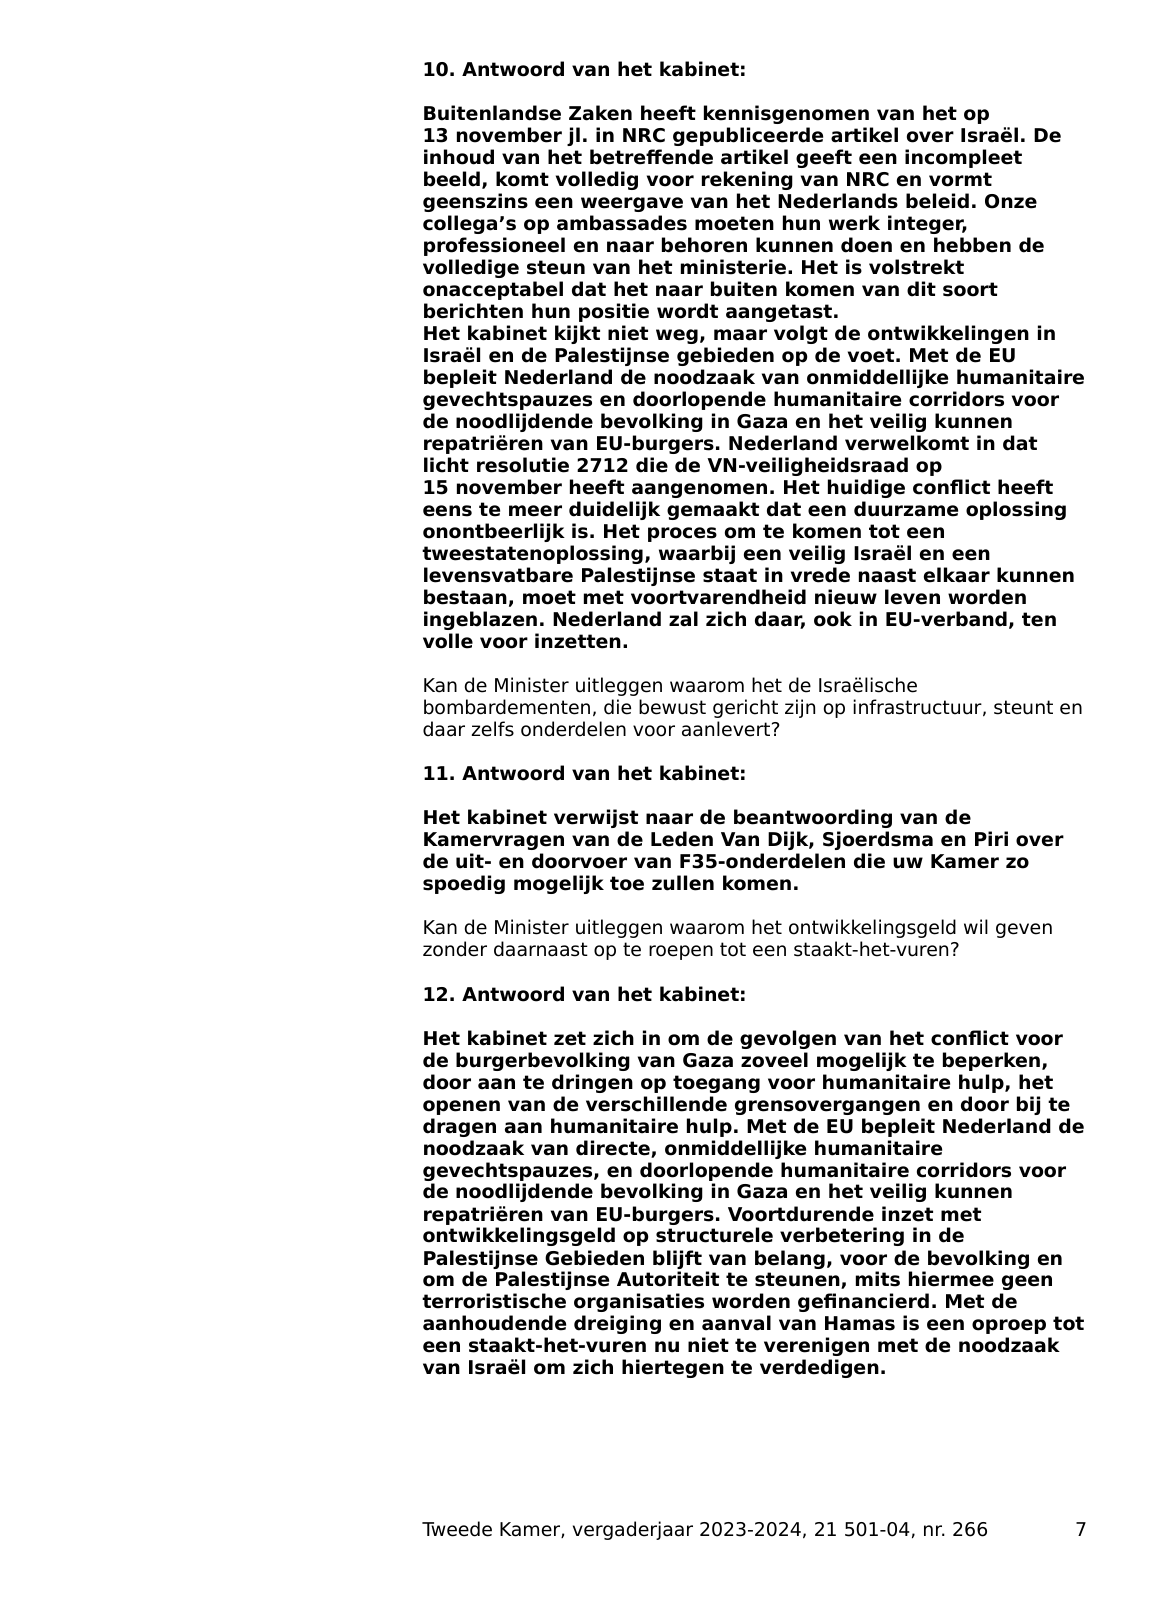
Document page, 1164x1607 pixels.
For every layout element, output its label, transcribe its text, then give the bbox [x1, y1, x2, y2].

text Kan de Minister uitleggen waarom het ontwikkelingsgeld wil geven zonder daarnaast op te roepen tot een staakt-het-vuren? [422, 917, 1087, 961]
text Het kabinet verwijst naar de beantwoording van de Kamervragen van de Leden Van Dijk, Sjoerdsma en Piri over de uit- en doorvoer van F35-onderdelen die uw Kamer zo spoedig mogelijk toe zullen komen. [422, 807, 1087, 895]
text Het kabinet kijkt niet weg, maar volgt de ontwikkelingen in Israël en de Palestijnse gebieden op de voet. Met de EU bepleit Nederland de noodzaak van onmiddellijke humanitaire gevechtspauzes en doorlopende humanitaire corridors voor de noodlijdende bevolking in Gaza en het veilig kunnen repatriëren van EU-burgers. Nederland verwelkomt in dat licht resolutie 2712 die de VN-veiligheidsraad op 15 november heeft aangenomen. Het huidige conflict heeft eens te meer duidelijk gemaakt dat een duurzame oplossing onontbeerlijk is. Het proces om te komen tot een tweestatenoplossing, waarbij een veilig Israël en een levensvatbare Palestijnse staat in vrede naast elkaar kunnen bestaan, moet met voortvarendheid nieuw leven worden ingeblazen. Nederland zal zich daar, ook in EU-verband, ten volle voor inzetten. [422, 323, 1087, 653]
subtitle 10. Antwoord van het kabinet: [422, 59, 1087, 81]
text Buitenlandse Zaken heeft kennisgenomen van het op 13 november jl. in NRC gepubliceerde artikel over Israël. De inhoud van het betreffende artikel geeft een incompleet beeld, komt volledig voor rekening van NRC en vormt geenszins een weergave van het Nederlands beleid. Onze collega’s op ambassades moeten hun werk integer, professioneel en naar behoren kunnen doen en hebben de volledige steun van het ministerie. Het is volstrekt onacceptabel dat het naar buiten komen van dit soort berichten hun positie wordt aangetast. [422, 103, 1087, 323]
text Het kabinet zet zich in om de gevolgen van het conflict voor de burgerbevolking van Gaza zoveel mogelijk te beperken, door aan te dringen op toegang voor humanitaire hulp, het openen van de verschillende grensovergangen en door bij te dragen aan humanitaire hulp. Met de EU bepleit Nederland de noodzaak van directe, onmiddellijke humanitaire gevechtspauzes, en doorlopende humanitaire corridors voor de noodlijdende bevolking in Gaza en het veilig kunnen repatriëren van EU-burgers. Voortdurende inzet met ontwikkelingsgeld op structurele verbetering in de Palestijnse Gebieden blijft van belang, voor de bevolking en om de Palestijnse Autoriteit te steunen, mits hiermee geen terroristische organisaties worden gefinancierd. Met de aanhoudende dreiging en aanval van Hamas is een oproep tot een staakt-het-vuren nu niet te verenigen met de noodzaak van Israël om zich hiertegen te verdedigen. [422, 1028, 1087, 1379]
subtitle 12. Antwoord van het kabinet: [422, 983, 1087, 1005]
text Kan de Minister uitleggen waarom het de Israëlische bombardementen, die bewust gericht zijn op infrastructuur, steunt en daar zelfs onderdelen voor aanlevert? [422, 675, 1087, 741]
subtitle 11. Antwoord van het kabinet: [422, 763, 1087, 785]
